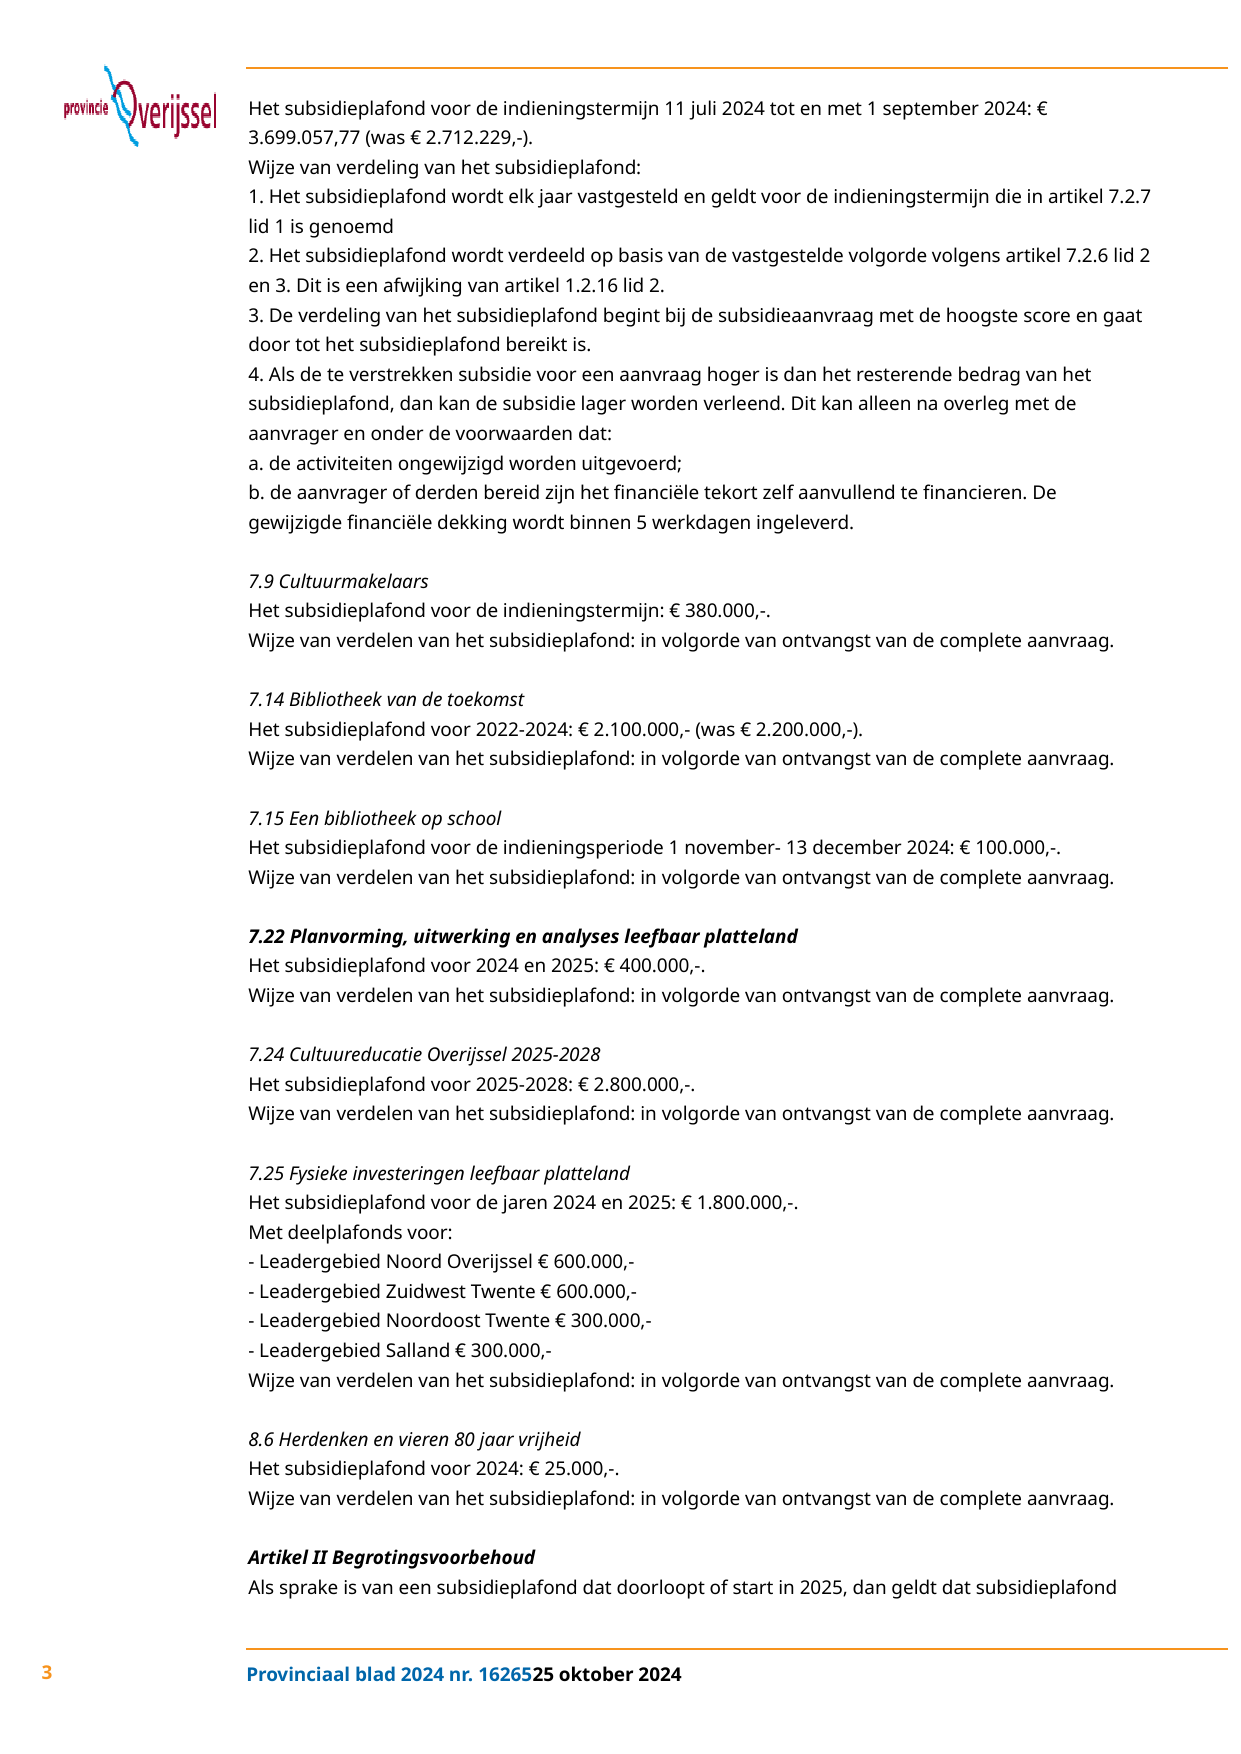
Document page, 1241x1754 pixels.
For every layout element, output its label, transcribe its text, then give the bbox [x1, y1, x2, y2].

text Wijze van verdelen van het subsidieplafond: in volgorde van ontvangst van de complete aanvraag. [248, 1101, 1152, 1126]
text 2. Het subsidieplafond wordt verdeeld op basis van de vastgestelde volgorde volgens artikel 7.2.6 lid 2 en 3. Dit is een afwijking van artikel 1.2.16 lid 2. [248, 243, 1152, 298]
text Met deelplafonds voor: [248, 1219, 1152, 1245]
text - Leadergebied Noordoost Twente € 300.000,- [248, 1308, 1152, 1333]
text b. de aanvrager of derden bereid zijn het financiële tekort zelf aanvullend te financieren. De gewijzigde financiële dekking wordt binnen 5 werkdagen ingeleverd. [248, 479, 1152, 535]
text 7.15 Een bibliotheek op school [248, 805, 1152, 831]
text Wijze van verdelen van het subsidieplafond: in volgorde van ontvangst van de complete aanvraag. [248, 864, 1152, 890]
text Het subsidieplafond voor 2022-2024: € 2.100.000,- (was € 2.200.000,-). [248, 716, 1152, 742]
text Het subsidieplafond voor de indieningsperiode 1 november- 13 december 2024: € 100.000,-. [248, 834, 1152, 860]
text 7.24 Cultuureducatie Overijssel 2025-2028 [248, 1041, 1152, 1067]
text 7.25 Fysieke investeringen leefbaar platteland [248, 1160, 1152, 1186]
text 8.6 Herdenken en vieren 80 jaar vrijheid [248, 1426, 1152, 1452]
text Als sprake is van een subsidieplafond dat doorloopt of start in 2025, dan geldt dat subsidieplafond [248, 1574, 1152, 1600]
text Wijze van verdelen van het subsidieplafond: in volgorde van ontvangst van de complete aanvraag. [248, 627, 1152, 653]
text - Leadergebied Salland € 300.000,- [248, 1337, 1152, 1363]
text 3. De verdeling van het subsidieplafond begint bij de subsidieaanvraag met de hoogste score en gaat door tot het subsidieplafond bereikt is. [248, 302, 1152, 357]
text 7.22 Planvorming, uitwerking en analyses leefbaar platteland [248, 923, 1152, 949]
text Wijze van verdelen van het subsidieplafond: in volgorde van ontvangst van de complete aanvraag. [248, 1367, 1152, 1393]
text Wijze van verdelen van het subsidieplafond: in volgorde van ontvangst van de complete aanvraag. [248, 982, 1152, 1008]
text - Leadergebied Zuidwest Twente € 600.000,- [248, 1278, 1152, 1304]
text Het subsidieplafond voor de indieningstermijn: € 380.000,-. [248, 598, 1152, 623]
text Het subsidieplafond voor 2024 en 2025: € 400.000,-. [248, 953, 1152, 978]
text 7.9 Cultuurmakelaars [248, 568, 1152, 594]
picture [41, 47, 231, 172]
text Wijze van verdelen van het subsidieplafond: in volgorde van ontvangst van de complete aanvraag. [248, 746, 1152, 771]
text Wijze van verdeling van het subsidieplafond: [248, 154, 1152, 180]
text Het subsidieplafond voor 2025-2028: € 2.800.000,-. [248, 1071, 1152, 1097]
text Het subsidieplafond voor 2024: € 25.000,-. [248, 1456, 1152, 1481]
text - Leadergebied Noord Overijssel € 600.000,- [248, 1248, 1152, 1274]
text Artikel II Begrotingsvoorbehoud [248, 1544, 1152, 1570]
text 1. Het subsidieplafond wordt elk jaar vastgesteld en geldt voor de indieningstermijn die in artikel 7.2.7 lid 1 is genoemd [248, 183, 1152, 239]
text Het subsidieplafond voor de jaren 2024 en 2025: € 1.800.000,-. [248, 1189, 1152, 1215]
text 4. Als de te verstrekken subsidie voor een aanvraag hoger is dan het resterende bedrag van het subsidieplafond, dan kan de subsidie lager worden verleend. Dit kan alleen na overleg met de aanvrager en onder de voorwaarden dat: [248, 361, 1152, 446]
text Wijze van verdelen van het subsidieplafond: in volgorde van ontvangst van de complete aanvraag. [248, 1485, 1152, 1511]
text 7.14 Bibliotheek van de toekomst [248, 686, 1152, 712]
text Het subsidieplafond voor de indieningstermijn 11 juli 2024 tot en met 1 september 2024: € 3.699.057,77 (was € 2.712.229,-). [248, 95, 1152, 150]
text a. de activiteiten ongewijzigd worden uitgevoerd; [248, 450, 1152, 476]
